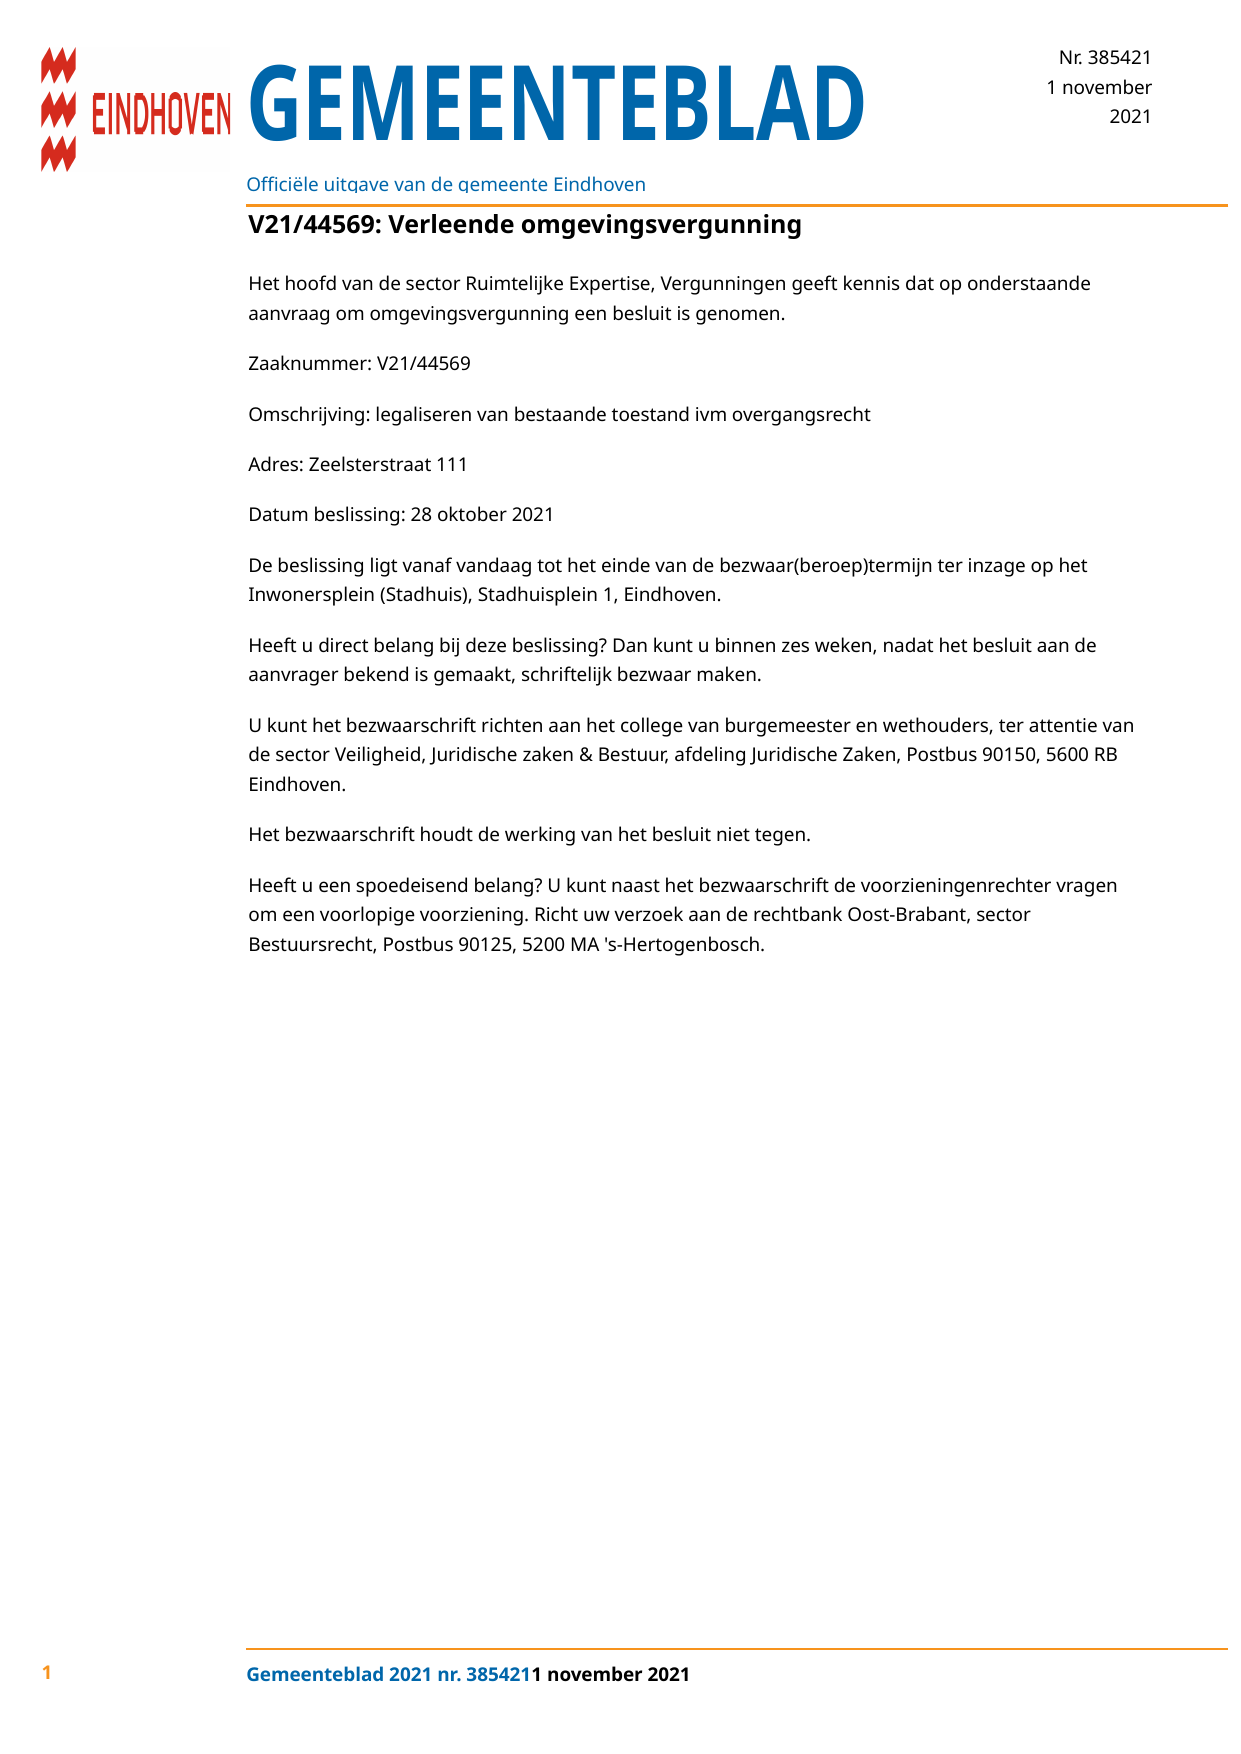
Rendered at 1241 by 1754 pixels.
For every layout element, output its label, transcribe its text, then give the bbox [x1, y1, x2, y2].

text Omschrijving: legaliseren van bestaande toestand ivm overgangsrecht [248, 401, 1152, 426]
picture [41, 47, 231, 172]
text De beslissing ligt vanaf vandaag tot het einde van de bezwaar(beroep)termijn ter inzage op het Inwonersplein (Stadhuis), Stadhuisplein 1, Eindhoven. [248, 552, 1152, 607]
text V21/44569: Verleende omgevingsvergunning [248, 207, 1152, 241]
text Heeft u een spoedeisend belang? U kunt naast het bezwaarschrift de voorzieningenrechter vragen om een voorlopige voorziening. Richt uw verzoek aan de rechtbank Oost-Brabant, sector Bestuursrecht, Postbus 90125, 5200 MA 's-Hertogenbosch. [248, 872, 1152, 957]
text Het hoofd van de sector Ruimtelijke Expertise, Vergunningen geeft kennis dat op onderstaande aanvraag om omgevingsvergunning een besluit is genomen. [248, 270, 1152, 326]
text Datum beslissing: 28 oktober 2021 [248, 502, 1152, 527]
text Zaaknummer: V21/44569 [248, 350, 1152, 376]
text U kunt het bezwaarschrift richten aan het college van burgemeester en wethouders, ter attentie van de sector Veiligheid, Juridische zaken & Bestuur, afdeling Juridische Zaken, Postbus 90150, 5600 RB Eindhoven. [248, 712, 1152, 797]
text Heeft u direct belang bij deze beslissing? Dan kunt u binnen zes weken, nadat het besluit aan de aanvrager bekend is gemaakt, schriftelijk bezwaar maken. [248, 632, 1152, 687]
text Adres: Zeelsterstraat 111 [248, 451, 1152, 477]
text Het bezwaarschrift houdt de werking van het besluit niet tegen. [248, 822, 1152, 847]
